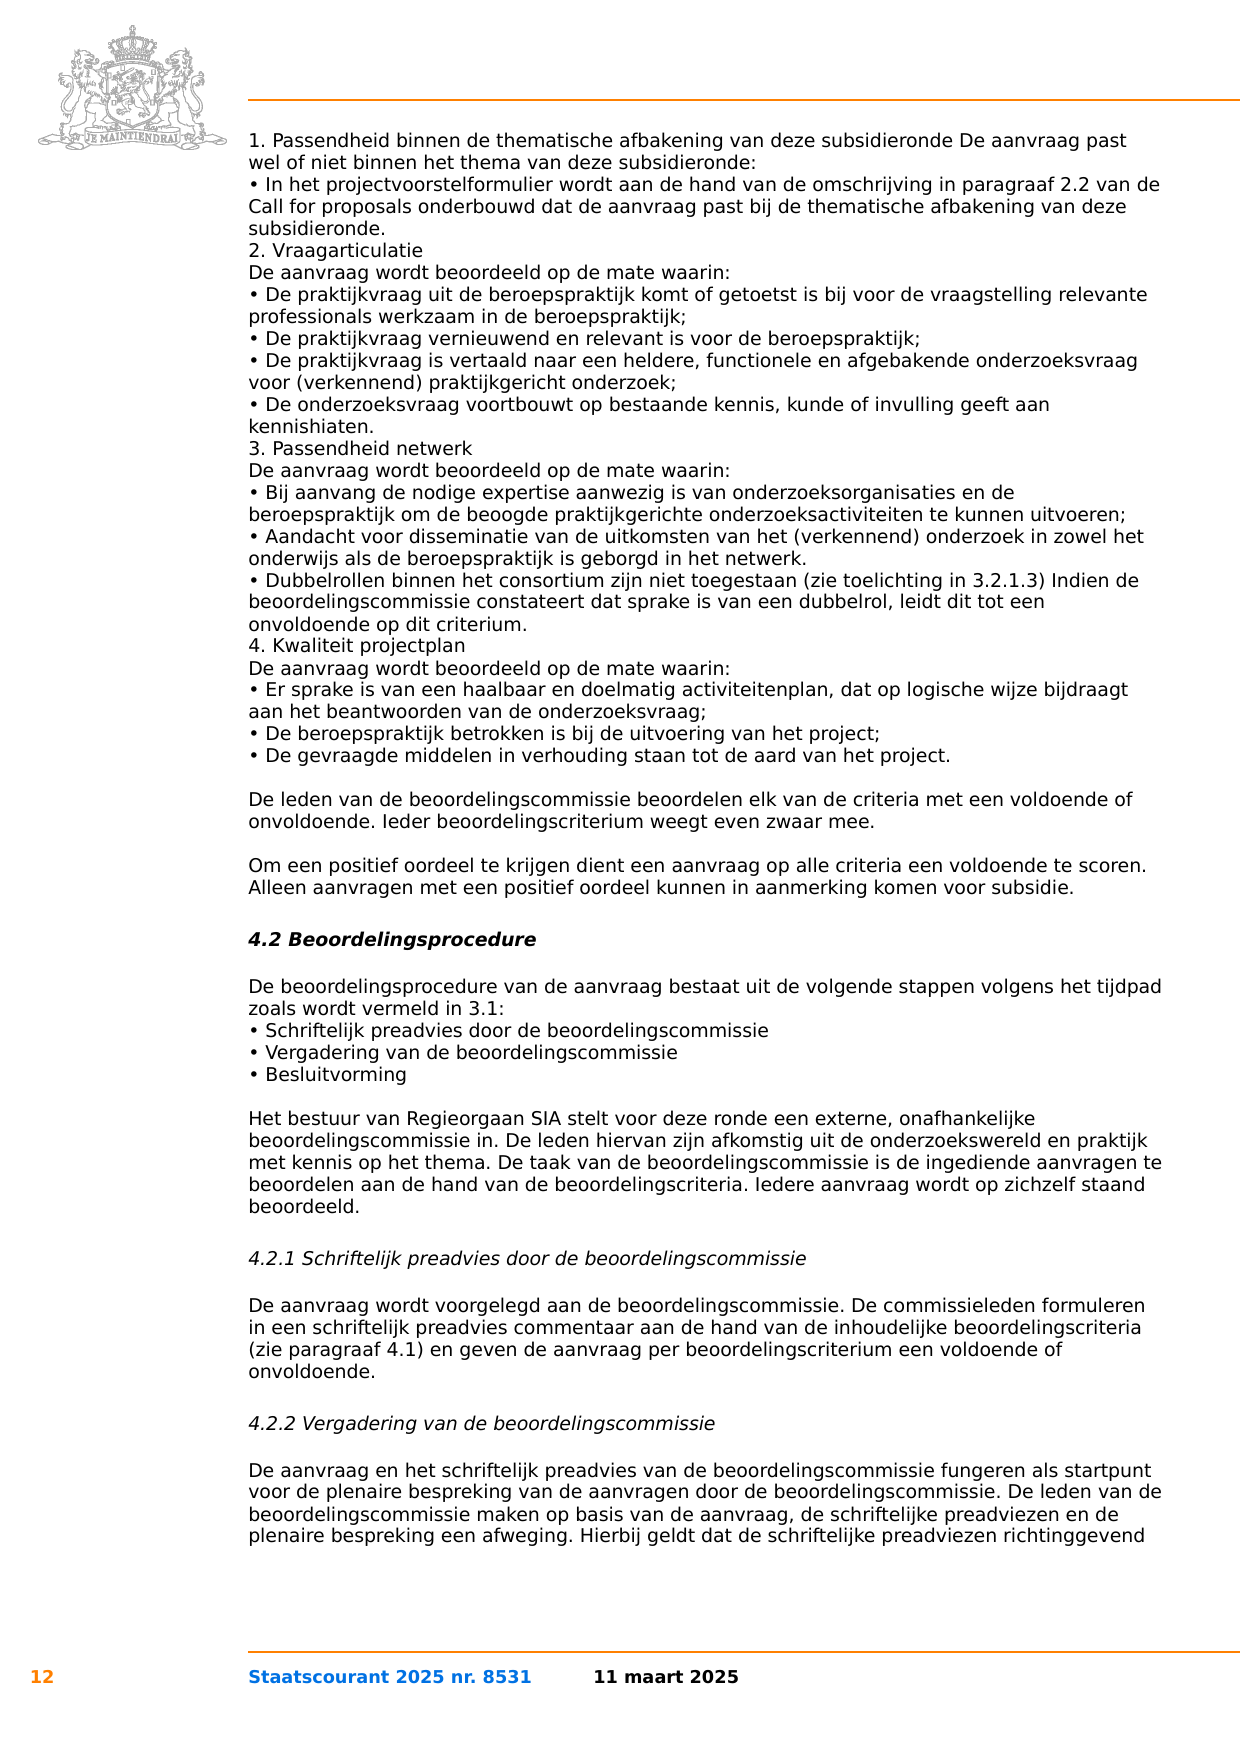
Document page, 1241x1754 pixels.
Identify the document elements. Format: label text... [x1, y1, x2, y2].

subtitle 4.2.1 Schriftelijk preadvies door de beoordelingscommissie [248, 1248, 1163, 1269]
text • In het projectvoorstelformulier wordt aan de hand van de omschrijving in paragraaf 2.2 van de Call for proposals onderbouwd dat de aanvraag past bij de thematische afbakening van deze subsidieronde. [248, 174, 1163, 240]
text • Dubbelrollen binnen het consortium zijn niet toegestaan (zie toelichting in 3.2.1.3) Indien de beoordelingscommissie constateert dat sprake is van een dubbelrol, leidt dit tot een onvoldoende op dit criterium. [248, 569, 1163, 635]
text De aanvraag wordt beoordeeld op de mate waarin: [248, 657, 1163, 679]
text 3. Passendheid netwerk [248, 438, 1163, 459]
subtitle 4.2.2 Vergadering van de beoordelingscommissie [248, 1412, 1163, 1434]
text De beoordelingsprocedure van de aanvraag bestaat uit de volgende stappen volgens het tijdpad zoals wordt vermeld in 3.1: [248, 976, 1163, 1020]
text • Aandacht voor disseminatie van de uitkomsten van het (verkennend) onderzoek in zowel het onderwijs als de beroepspraktijk is geborgd in het netwerk. [248, 526, 1163, 569]
text • De praktijkvraag vernieuwend en relevant is voor de beroepspraktijk; [248, 328, 1163, 350]
text • De gevraagde middelen in verhouding staan tot de aard van het project. [248, 745, 1163, 767]
text • De praktijkvraag is vertaald naar een heldere, functionele en afgebakende onderzoeksvraag voor (verkennend) praktijkgericht onderzoek; [248, 350, 1163, 394]
text 1. Passendheid binnen de thematische afbakening van deze subsidieronde De aanvraag past wel of niet binnen het thema van deze subsidieronde: [248, 130, 1163, 174]
picture [38, 25, 227, 150]
text • Er sprake is van een haalbaar en doelmatig activiteitenplan, dat op logische wijze bijdraagt aan het beantwoorden van de onderzoeksvraag; [248, 679, 1163, 723]
text 2. Vraagarticulatie [248, 240, 1163, 262]
subtitle 4.2 Beoordelingsprocedure [248, 929, 1163, 951]
text • Bij aanvang de nodige expertise aanwezig is van onderzoeksorganisaties en de beroepspraktijk om de beoogde praktijkgerichte onderzoeksactiviteiten te kunnen uitvoeren; [248, 482, 1163, 526]
text Om een positief oordeel te krijgen dient een aanvraag op alle criteria een voldoende te scoren. Alleen aanvragen met een positief oordeel kunnen in aanmerking komen voor subsidie. [248, 855, 1163, 899]
text • Schriftelijk preadvies door de beoordelingscommissie [248, 1020, 1163, 1042]
text De aanvraag wordt voorgelegd aan de beoordelingscommissie. De commissieleden formuleren in een schriftelijk preadvies commentaar aan de hand van de inhoudelijke beoordelingscriteria (zie paragraaf 4.1) en geven de aanvraag per beoordelingscriterium een voldoende of onvoldoende. [248, 1294, 1163, 1382]
text • De beroepspraktijk betrokken is bij de uitvoering van het project; [248, 723, 1163, 745]
text • Vergadering van de beoordelingscommissie [248, 1042, 1163, 1064]
text De leden van de beoordelingscommissie beoordelen elk van de criteria met een voldoende of onvoldoende. Ieder beoordelingscriterium weegt even zwaar mee. [248, 789, 1163, 833]
text • Besluitvorming [248, 1064, 1163, 1086]
text • De onderzoeksvraag voortbouwt op bestaande kennis, kunde of invulling geeft aan kennishiaten. [248, 394, 1163, 438]
text De aanvraag wordt beoordeeld op de mate waarin: [248, 262, 1163, 284]
text • De praktijkvraag uit de beroepspraktijk komt of getoetst is bij voor de vraagstelling relevante professionals werkzaam in de beroepspraktijk; [248, 284, 1163, 328]
text Het bestuur van Regieorgaan SIA stelt voor deze ronde een externe, onafhankelijke beoordelingscommissie in. De leden hiervan zijn afkomstig uit de onderzoekswereld en praktijk met kennis op het thema. De taak van de beoordelingscommissie is de ingediende aanvragen te beoordelen aan de hand van de beoordelingscriteria. Iedere aanvraag wordt op zichzelf staand beoordeeld. [248, 1108, 1163, 1218]
text De aanvraag en het schriftelijk preadvies van de beoordelingscommissie fungeren als startpunt voor de plenaire bespreking van de aanvragen door de beoordelingscommissie. De leden van de beoordelingscommissie maken op basis van de aanvraag, de schriftelijke preadviezen en de plenaire bespreking een afweging. Hierbij geldt dat de schriftelijke preadviezen richtinggevend [248, 1459, 1163, 1547]
text De aanvraag wordt beoordeeld op de mate waarin: [248, 459, 1163, 482]
text 4. Kwaliteit projectplan [248, 635, 1163, 657]
